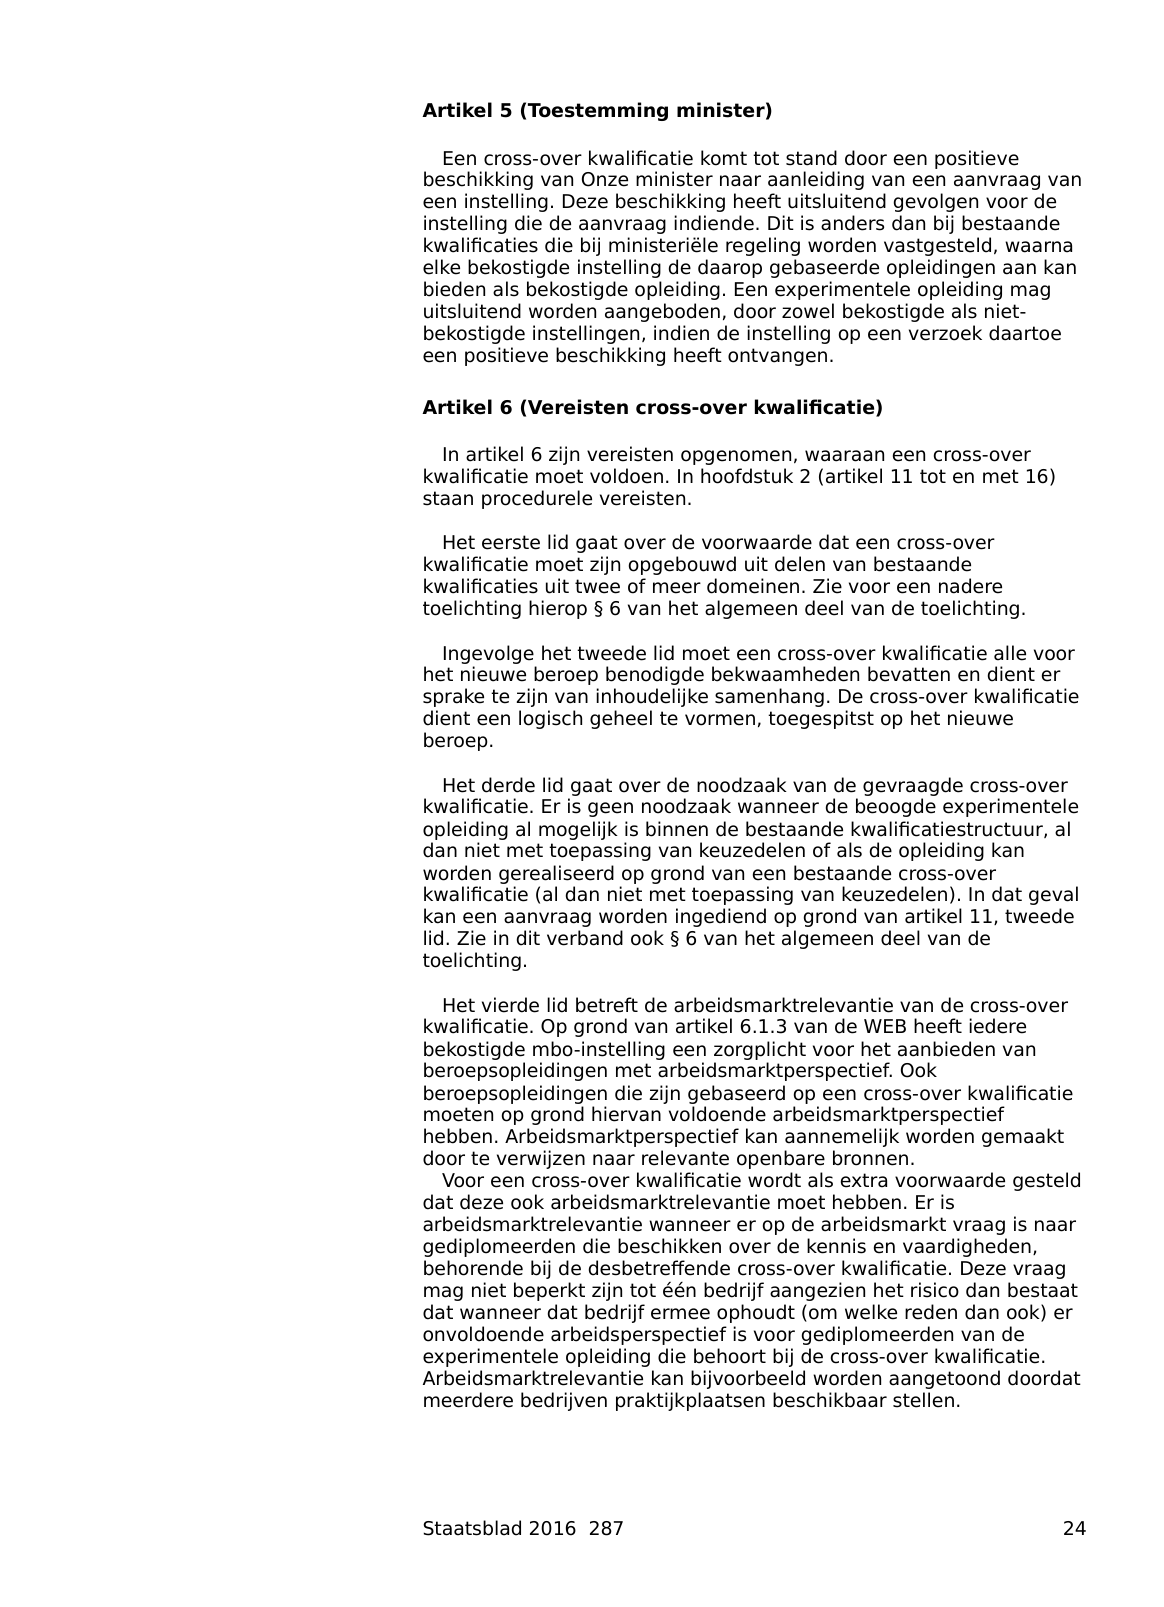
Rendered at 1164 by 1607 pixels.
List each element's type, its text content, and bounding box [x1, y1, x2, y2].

text Het vierde lid betreft de arbeidsmarktrelevantie van de cross-over kwalificatie. Op grond van artikel 6.1.3 van de WEB heeft iedere bekostigde mbo-instelling een zorgplicht voor het aanbieden van beroepsopleidingen met arbeidsmarktperspectief. Ook beroepsopleidingen die zijn gebaseerd op een cross-over kwalificatie moeten op grond hiervan voldoende arbeidsmarktperspectief hebben. Arbeidsmarktperspectief kan aannemelijk worden gemaakt door te verwijzen naar relevante openbare bronnen. [422, 994, 1087, 1170]
subtitle Artikel 6 (Vereisten cross-over kwalificatie) [422, 397, 1087, 419]
text Voor een cross-over kwalificatie wordt als extra voorwaarde gesteld dat deze ook arbeidsmarktrelevantie moet hebben. Er is arbeidsmarktrelevantie wanneer er op de arbeidsmarkt vraag is naar gediplomeerden die beschikken over de kennis en vaardigheden, behorende bij de desbetreffende cross-over kwalificatie. Deze vraag mag niet beperkt zijn tot één bedrijf aangezien het risico dan bestaat dat wanneer dat bedrijf ermee ophoudt (om welke reden dan ook) er onvoldoende arbeidsperspectief is voor gediplomeerden van de experimentele opleiding die behoort bij de cross-over kwalificatie. Arbeidsmarktrelevantie kan bijvoorbeeld worden aangetoond doordat meerdere bedrijven praktijkplaatsen beschikbaar stellen. [422, 1170, 1087, 1412]
text Het derde lid gaat over de noodzaak van de gevraagde cross-over kwalificatie. Er is geen noodzaak wanneer de beoogde experimentele opleiding al mogelijk is binnen de bestaande kwalificatiestructuur, al dan niet met toepassing van keuzedelen of als de opleiding kan worden gerealiseerd op grond van een bestaande cross-over kwalificatie (al dan niet met toepassing van keuzedelen). In dat geval kan een aanvraag worden ingediend op grond van artikel 11, tweede lid. Zie in dit verband ook § 6 van het algemeen deel van de toelichting. [422, 774, 1087, 972]
text Het eerste lid gaat over de voorwaarde dat een cross-over kwalificatie moet zijn opgebouwd uit delen van bestaande kwalificaties uit twee of meer domeinen. Zie voor een nadere toelichting hierop § 6 van het algemeen deel van de toelichting. [422, 532, 1087, 620]
subtitle Artikel 5 (Toestemming minister) [422, 100, 1087, 122]
text Ingevolge het tweede lid moet een cross-over kwalificatie alle voor het nieuwe beroep benodigde bekwaamheden bevatten en dient er sprake te zijn van inhoudelijke samenhang. De cross-over kwalificatie dient een logisch geheel te vormen, toegespitst op het nieuwe beroep. [422, 642, 1087, 752]
text Een cross-over kwalificatie komt tot stand door een positieve beschikking van Onze minister naar aanleiding van een aanvraag van een instelling. Deze beschikking heeft uitsluitend gevolgen voor de instelling die de aanvraag indiende. Dit is anders dan bij bestaande kwalificaties die bij ministeriële regeling worden vastgesteld, waarna elke bekostigde instelling de daarop gebaseerde opleidingen aan kan bieden als bekostigde opleiding. Een experimentele opleiding mag uitsluitend worden aangeboden, door zowel bekostigde als niet-bekostigde instellingen, indien de instelling op een verzoek daartoe een positieve beschikking heeft ontvangen. [422, 147, 1087, 367]
text In artikel 6 zijn vereisten opgenomen, waaraan een cross-over kwalificatie moet voldoen. In hoofdstuk 2 (artikel 11 tot en met 16) staan procedurele vereisten. [422, 444, 1087, 510]
